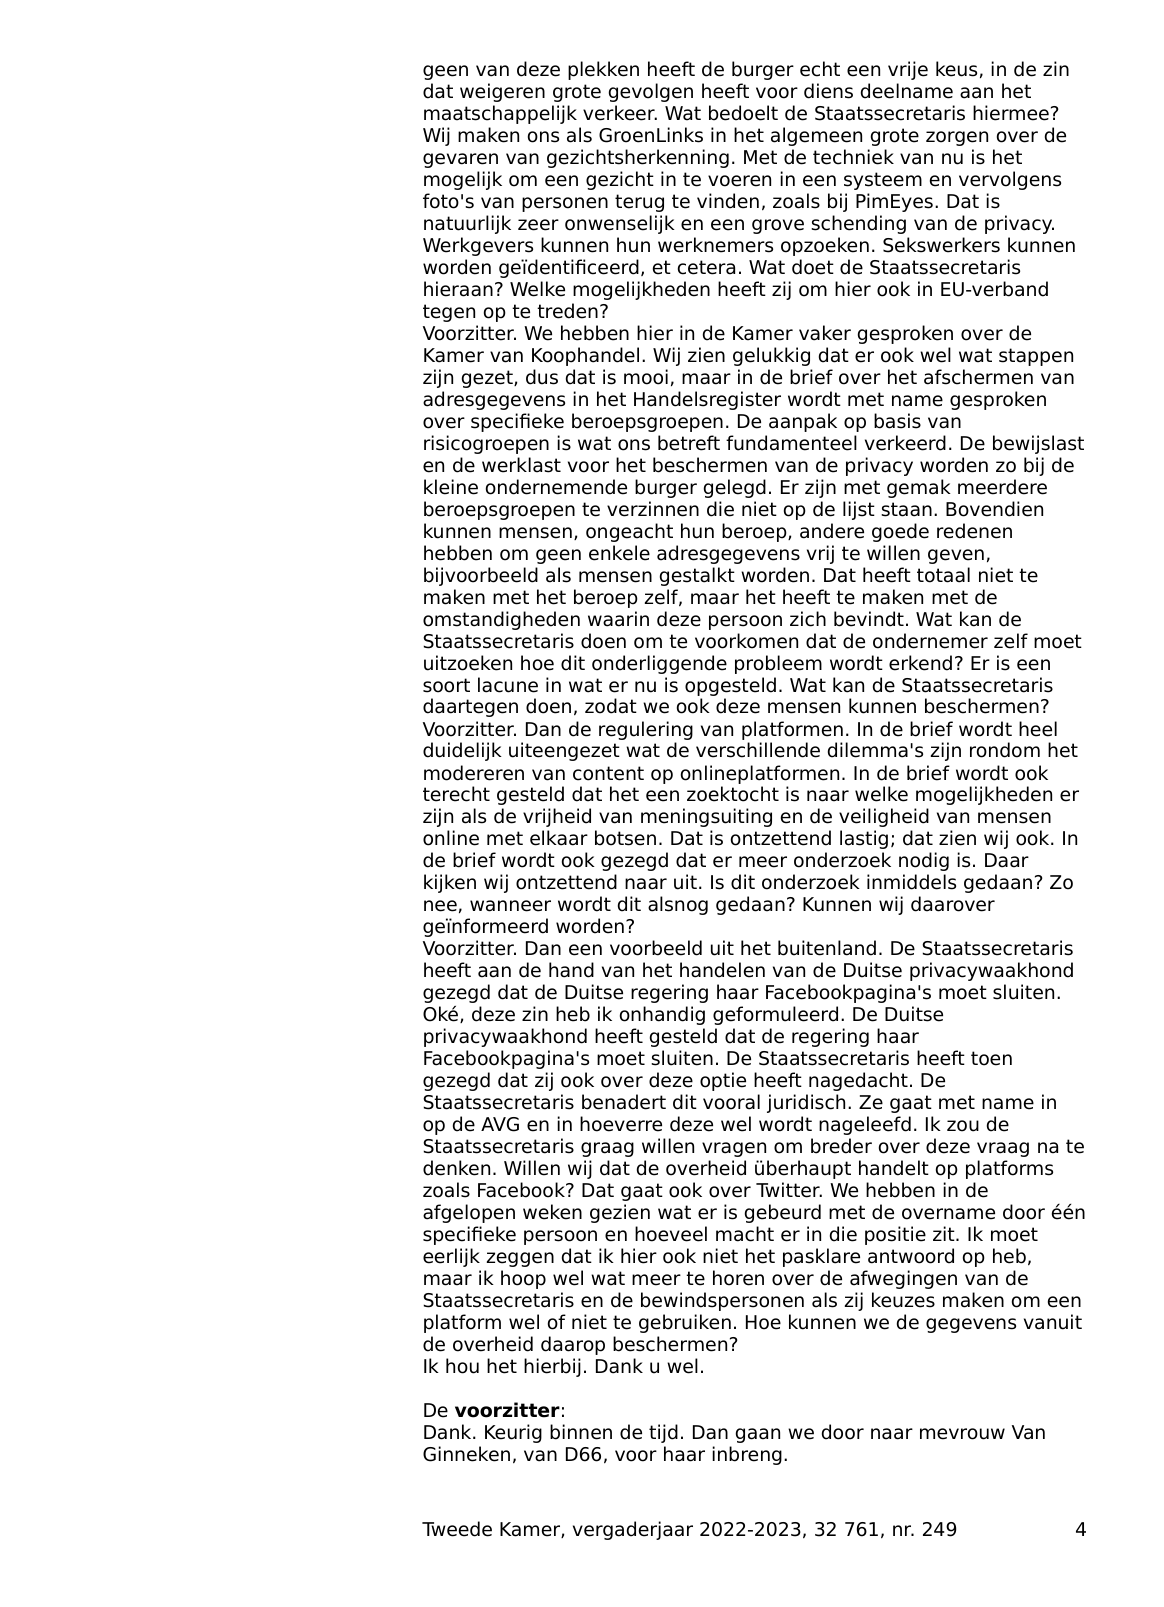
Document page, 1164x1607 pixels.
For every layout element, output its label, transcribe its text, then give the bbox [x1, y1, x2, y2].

text Voorzitter. We hebben hier in de Kamer vaker gesproken over de Kamer van Koophandel. Wij zien gelukkig dat er ook wel wat stappen zijn gezet, dus dat is mooi, maar in de brief over het afschermen van adresgegevens in het Handelsregister wordt met name gesproken over specifieke beroepsgroepen. De aanpak op basis van risicogroepen is wat ons betreft fundamenteel verkeerd. De bewijslast en de werklast voor het beschermen van de privacy worden zo bij de kleine ondernemende burger gelegd. Er zijn met gemak meerdere beroepsgroepen te verzinnen die niet op de lijst staan. Bovendien kunnen mensen, ongeacht hun beroep, andere goede redenen hebben om geen enkele adresgegevens vrij te willen geven, bijvoorbeeld als mensen gestalkt worden. Dat heeft totaal niet te maken met het beroep zelf, maar het heeft te maken met de omstandigheden waarin deze persoon zich bevindt. Wat kan de Staatssecretaris doen om te voorkomen dat de ondernemer zelf moet uitzoeken hoe dit onderliggende probleem wordt erkend? Er is een soort lacune in wat er nu is opgesteld. Wat kan de Staatssecretaris daartegen doen, zodat we ook deze mensen kunnen beschermen? [422, 323, 1087, 718]
text Dank. Keurig binnen de tijd. Dan gaan we door naar mevrouw Van Ginneken, van D66, voor haar inbreng. [422, 1422, 1087, 1466]
text Ik hou het hierbij. Dank u wel. [422, 1356, 1087, 1378]
text geen van deze plekken heeft de burger echt een vrije keus, in de zin dat weigeren grote gevolgen heeft voor diens deelname aan het maatschappelijk verkeer. Wat bedoelt de Staatssecretaris hiermee? [422, 59, 1087, 125]
text De voorzitter: [422, 1400, 1087, 1422]
text Voorzitter. Dan de regulering van platformen. In de brief wordt heel duidelijk uiteengezet wat de verschillende dilemma's zijn rondom het modereren van content op onlineplatformen. In de brief wordt ook terecht gesteld dat het een zoektocht is naar welke mogelijkheden er zijn als de vrijheid van meningsuiting en de veiligheid van mensen online met elkaar botsen. Dat is ontzettend lastig; dat zien wij ook. In de brief wordt ook gezegd dat er meer onderzoek nodig is. Daar kijken wij ontzettend naar uit. Is dit onderzoek inmiddels gedaan? Zo nee, wanneer wordt dit alsnog gedaan? Kunnen wij daarover geïnformeerd worden? [422, 718, 1087, 938]
text Wij maken ons als GroenLinks in het algemeen grote zorgen over de gevaren van gezichtsherkenning. Met de techniek van nu is het mogelijk om een gezicht in te voeren in een systeem en vervolgens foto's van personen terug te vinden, zoals bij PimEyes. Dat is natuurlijk zeer onwenselijk en een grove schending van de privacy. Werkgevers kunnen hun werknemers opzoeken. Sekswerkers kunnen worden geïdentificeerd, et cetera. Wat doet de Staatssecretaris hieraan? Welke mogelijkheden heeft zij om hier ook in EU-verband tegen op te treden? [422, 125, 1087, 323]
text Voorzitter. Dan een voorbeeld uit het buitenland. De Staatssecretaris heeft aan de hand van het handelen van de Duitse privacywaakhond gezegd dat de Duitse regering haar Facebookpagina's moet sluiten. Oké, deze zin heb ik onhandig geformuleerd. De Duitse privacywaakhond heeft gesteld dat de regering haar Facebookpagina's moet sluiten. De Staatssecretaris heeft toen gezegd dat zij ook over deze optie heeft nagedacht. De Staatssecretaris benadert dit vooral juridisch. Ze gaat met name in op de AVG en in hoeverre deze wel wordt nageleefd. Ik zou de Staatssecretaris graag willen vragen om breder over deze vraag na te denken. Willen wij dat de overheid überhaupt handelt op platforms zoals Facebook? Dat gaat ook over Twitter. We hebben in de afgelopen weken gezien wat er is gebeurd met de overname door één specifieke persoon en hoeveel macht er in die positie zit. Ik moet eerlijk zeggen dat ik hier ook niet het pasklare antwoord op heb, maar ik hoop wel wat meer te horen over de afwegingen van de Staatssecretaris en de bewindspersonen als zij keuzes maken om een platform wel of niet te gebruiken. Hoe kunnen we de gegevens vanuit de overheid daarop beschermen? [422, 938, 1087, 1356]
